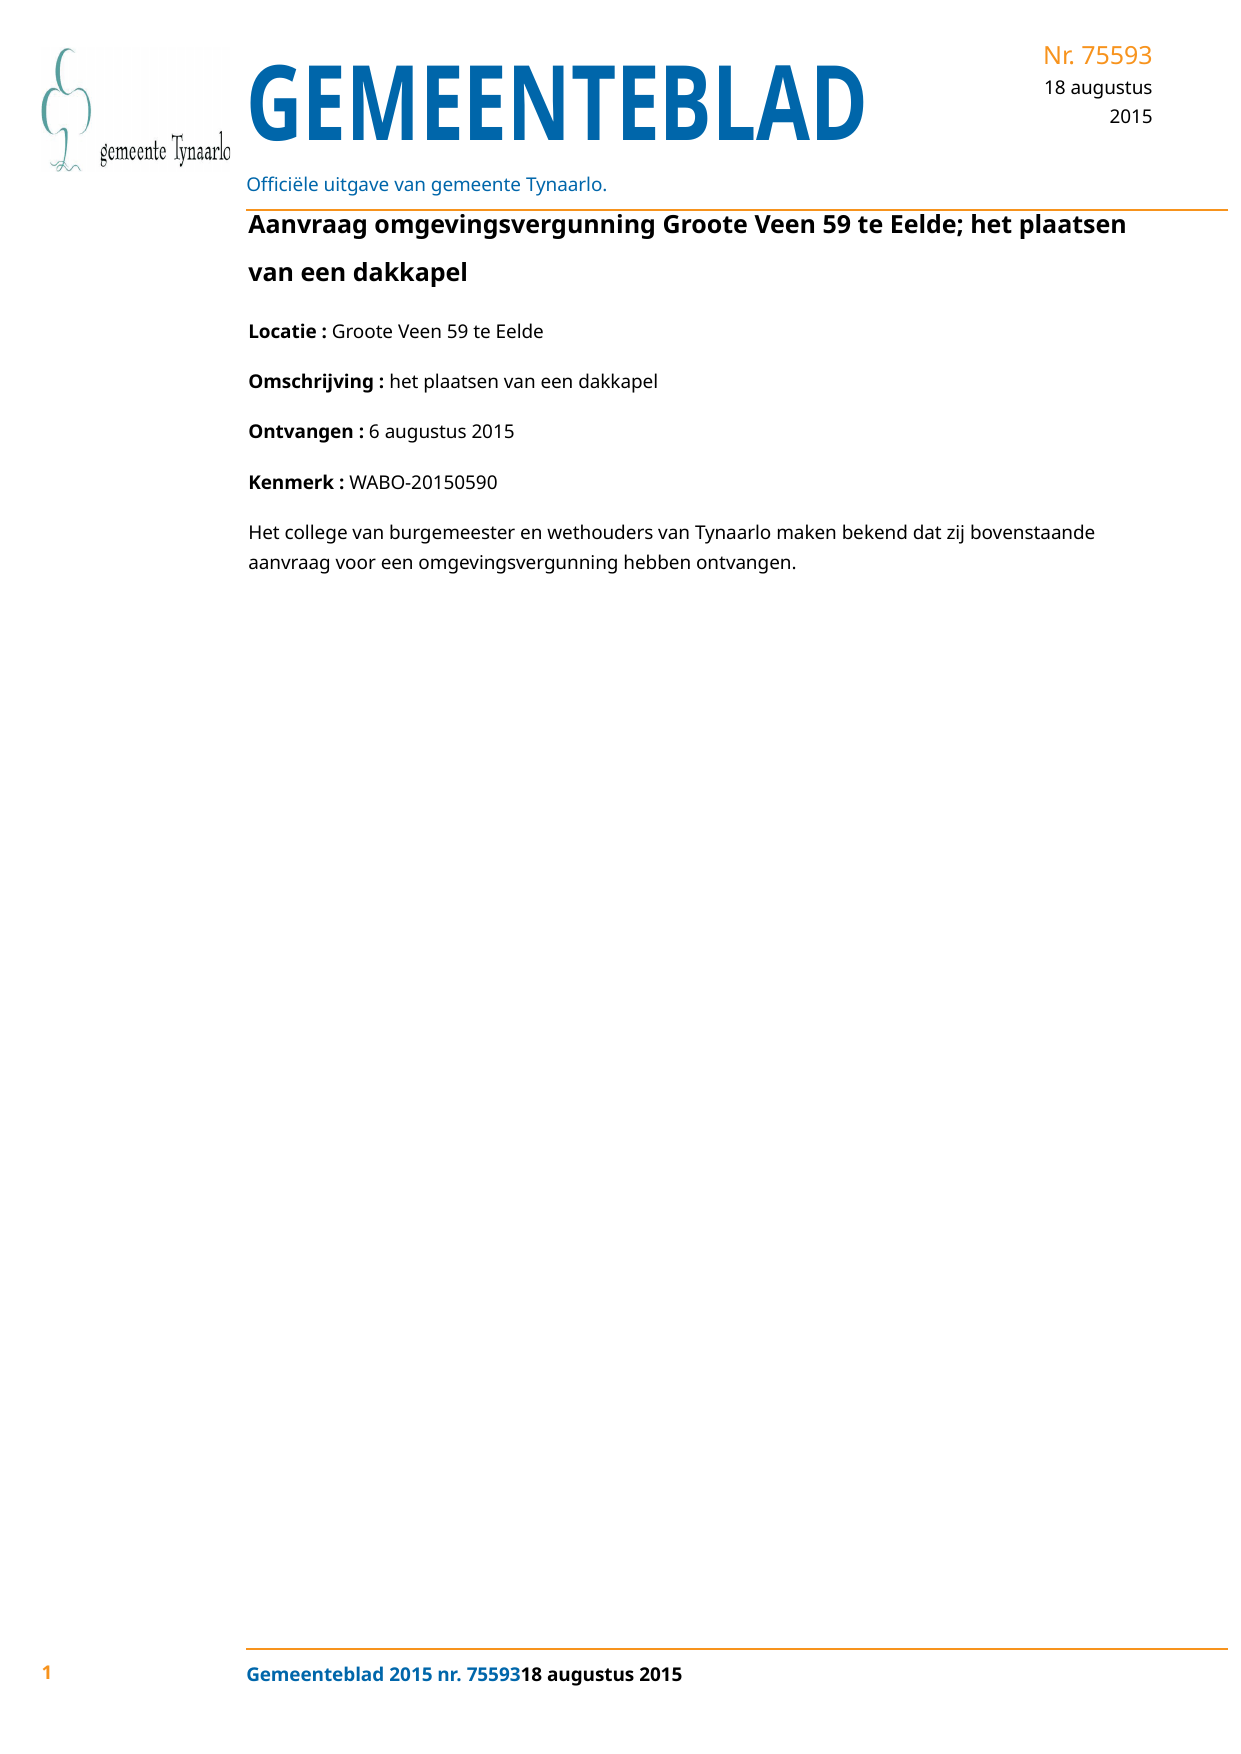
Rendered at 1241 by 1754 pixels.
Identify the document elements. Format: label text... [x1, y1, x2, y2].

text Omschrijving : het plaatsen van een dakkapel [248, 368, 1152, 394]
text Locatie : Groote Veen 59 te Eelde [248, 318, 1152, 344]
text Ontvangen : 6 augustus 2015 [248, 419, 1152, 444]
text Het college van burgemeester en wethouders van Tynaarlo maken bekend dat zij bovenstaande aanvraag voor een omgevingsvergunning hebben ontvangen. [248, 519, 1152, 575]
text Aanvraag omgevingsvergunning Groote Veen 59 te Eelde; het plaatsen van een dakkapel [248, 211, 1152, 288]
picture [41, 47, 231, 172]
text Kenmerk : WABO-20150590 [248, 469, 1152, 495]
